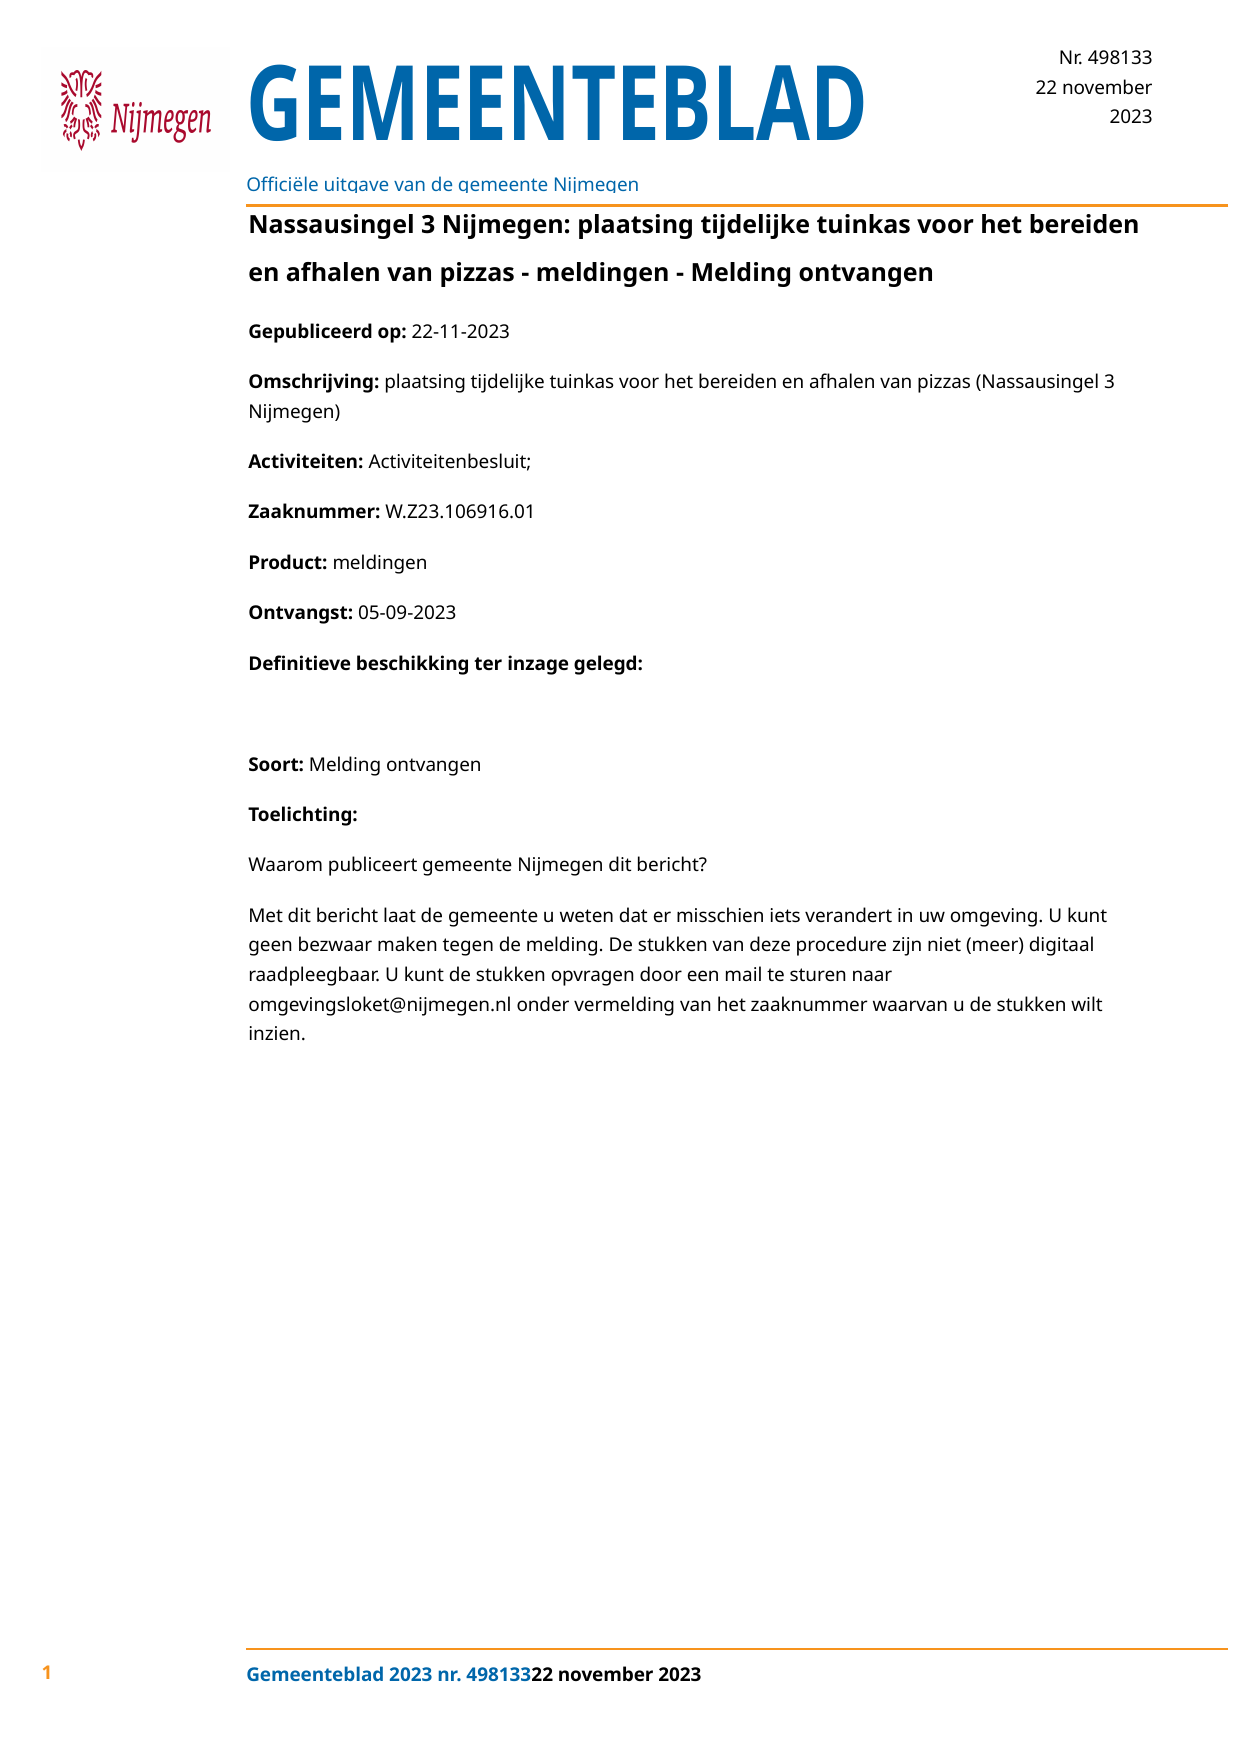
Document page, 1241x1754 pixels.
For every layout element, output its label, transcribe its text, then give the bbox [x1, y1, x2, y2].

text Zaaknummer: W.Z23.106916.01 [248, 499, 1152, 524]
text Met dit bericht laat de gemeente u weten dat er misschien iets verandert in uw omgeving. U kunt geen bezwaar maken tegen de melding. De stukken van deze procedure zijn niet (meer) digitaal raadpleegbaar. U kunt de stukken opvragen door een mail te sturen naar omgevingsloket@nijmegen.nl onder vermelding van het zaaknummer waarvan u de stukken wilt inzien. [248, 902, 1152, 1046]
text Toelichting: [248, 801, 1152, 827]
text Omschrijving: plaatsing tijdelijke tuinkas voor het bereiden en afhalen van pizzas (Nassausingel 3 Nijmegen) [248, 368, 1152, 424]
text Gepubliceerd op: 22-11-2023 [248, 318, 1152, 344]
text Waarom publiceert gemeente Nijmegen dit bericht? [248, 852, 1152, 877]
text Product: meldingen [248, 549, 1152, 575]
text Nassausingel 3 Nijmegen: plaatsing tijdelijke tuinkas voor het bereiden en afhalen van pizzas - meldingen - Melding ontvangen [248, 207, 1152, 288]
text Ontvangst: 05-09-2023 [248, 599, 1152, 625]
text Activiteiten: Activiteitenbesluit; [248, 448, 1152, 474]
text Definitieve beschikking ter inzage gelegd: [248, 650, 1152, 676]
text Soort: Melding ontvangen [248, 751, 1152, 777]
picture [41, 47, 231, 172]
